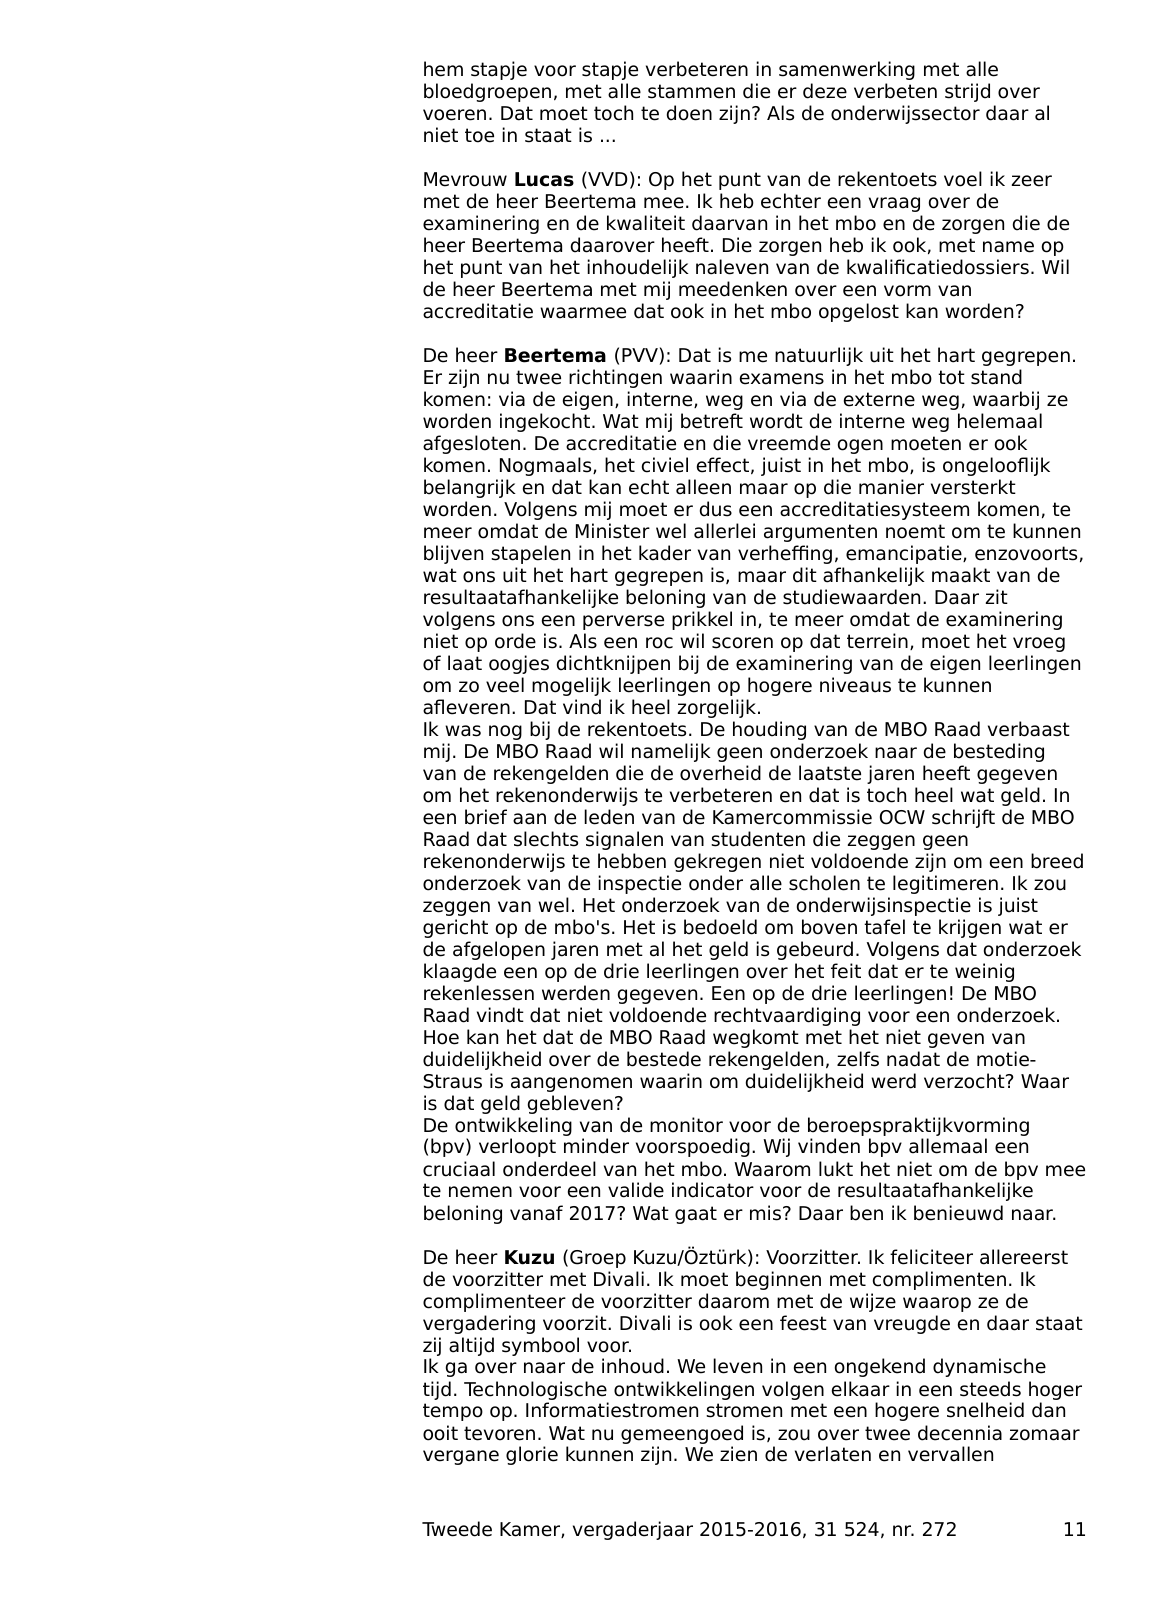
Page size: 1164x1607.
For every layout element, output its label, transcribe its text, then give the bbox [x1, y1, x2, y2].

text Ik was nog bij de rekentoets. De houding van de MBO Raad verbaast mij. De MBO Raad wil namelijk geen onderzoek naar de besteding van de rekengelden die de overheid de laatste jaren heeft gegeven om het rekenonderwijs te verbeteren en dat is toch heel wat geld. In een brief aan de leden van de Kamercommissie OCW schrijft de MBO Raad dat slechts signalen van studenten die zeggen geen rekenonderwijs te hebben gekregen niet voldoende zijn om een breed onderzoek van de inspectie onder alle scholen te legitimeren. Ik zou zeggen van wel. Het onderzoek van de onderwijsinspectie is juist gericht op de mbo's. Het is bedoeld om boven tafel te krijgen wat er de afgelopen jaren met al het geld is gebeurd. Volgens dat onderzoek klaagde een op de drie leerlingen over het feit dat er te weinig rekenlessen werden gegeven. Een op de drie leerlingen! De MBO Raad vindt dat niet voldoende rechtvaardiging voor een onderzoek. Hoe kan het dat de MBO Raad wegkomt met het niet geven van duidelijkheid over de bestede rekengelden, zelfs nadat de motie-Straus is aangenomen waarin om duidelijkheid werd verzocht? Waar is dat geld gebleven? [422, 719, 1087, 1114]
text De heer Beertema (PVV): Dat is me natuurlijk uit het hart gegrepen. Er zijn nu twee richtingen waarin examens in het mbo tot stand komen: via de eigen, interne, weg en via de externe weg, waarbij ze worden ingekocht. Wat mij betreft wordt de interne weg helemaal afgesloten. De accreditatie en die vreemde ogen moeten er ook komen. Nogmaals, het civiel effect, juist in het mbo, is ongelooflijk belangrijk en dat kan echt alleen maar op die manier versterkt worden. Volgens mij moet er dus een accreditatiesysteem komen, te meer omdat de Minister wel allerlei argumenten noemt om te kunnen blijven stapelen in het kader van verheffing, emancipatie, enzovoorts, wat ons uit het hart gegrepen is, maar dit afhankelijk maakt van de resultaatafhankelijke beloning van de studiewaarden. Daar zit volgens ons een perverse prikkel in, te meer omdat de examinering niet op orde is. Als een roc wil scoren op dat terrein, moet het vroeg of laat oogjes dichtknijpen bij de examinering van de eigen leerlingen om zo veel mogelijk leerlingen op hogere niveaus te kunnen afleveren. Dat vind ik heel zorgelijk. [422, 345, 1087, 719]
text De heer Kuzu (Groep Kuzu/Öztürk): Voorzitter. Ik feliciteer allereerst de voorzitter met Divali. Ik moet beginnen met complimenten. Ik complimenteer de voorzitter daarom met de wijze waarop ze de vergadering voorzit. Divali is ook een feest van vreugde en daar staat zij altijd symbool voor. [422, 1247, 1087, 1356]
text hem stapje voor stapje verbeteren in samenwerking met alle bloedgroepen, met alle stammen die er deze verbeten strijd over voeren. Dat moet toch te doen zijn? Als de onderwijssector daar al niet toe in staat is ... [422, 59, 1087, 147]
text De ontwikkeling van de monitor voor de beroepspraktijkvorming (bpv) verloopt minder voorspoedig. Wij vinden bpv allemaal een cruciaal onderdeel van het mbo. Waarom lukt het niet om de bpv mee te nemen voor een valide indicator voor de resultaatafhankelijke beloning vanaf 2017? Wat gaat er mis? Daar ben ik benieuwd naar. [422, 1114, 1087, 1224]
text Ik ga over naar de inhoud. We leven in een ongekend dynamische tijd. Technologische ontwikkelingen volgen elkaar in een steeds hoger tempo op. Informatiestromen stromen met een hogere snelheid dan ooit tevoren. Wat nu gemeengoed is, zou over twee decennia zomaar vergane glorie kunnen zijn. We zien de verlaten en vervallen [422, 1356, 1087, 1466]
text Mevrouw Lucas (VVD): Op het punt van de rekentoets voel ik zeer met de heer Beertema mee. Ik heb echter een vraag over de examinering en de kwaliteit daarvan in het mbo en de zorgen die de heer Beertema daarover heeft. Die zorgen heb ik ook, met name op het punt van het inhoudelijk naleven van de kwalificatiedossiers. Wil de heer Beertema met mij meedenken over een vorm van accreditatie waarmee dat ook in het mbo opgelost kan worden? [422, 169, 1087, 323]
